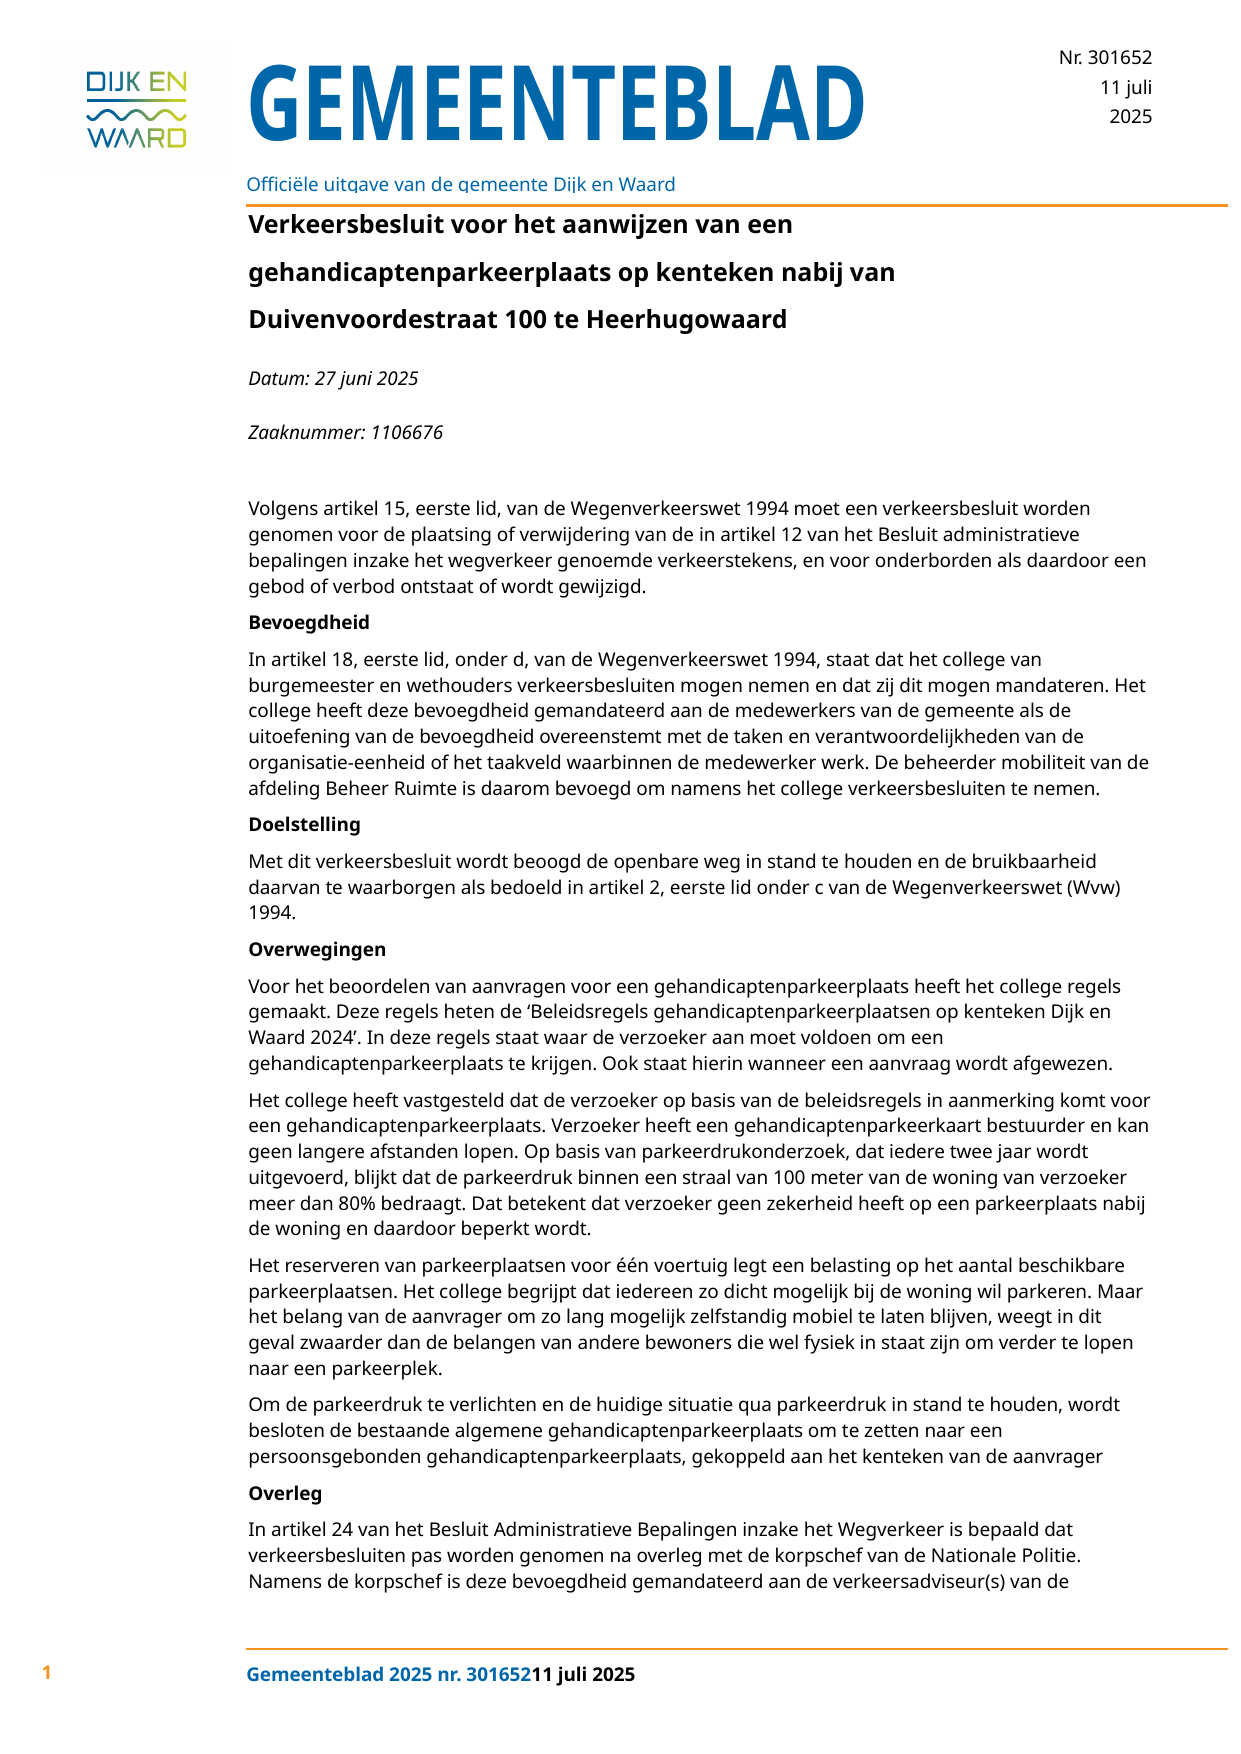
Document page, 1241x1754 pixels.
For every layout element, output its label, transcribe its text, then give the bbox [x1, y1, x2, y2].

text Voor het beoordelen van aanvragen voor een gehandicaptenparkeerplaats heeft het college regels gemaakt. Deze regels heten de ‘Beleidsregels gehandicaptenparkeerplaatsen op kenteken Dijk en Waard 2024’. In deze regels staat waar de verzoeker aan moet voldoen om een gehandicaptenparkeerplaats te krijgen. Ook staat hierin wanneer een aanvraag wordt afgewezen. [248, 973, 1152, 1076]
text Het college heeft vastgesteld dat de verzoeker op basis van de beleidsregels in aanmerking komt voor een gehandicaptenparkeerplaats. Verzoeker heeft een gehandicaptenparkeerkaart bestuurder en kan geen langere afstanden lopen. Op basis van parkeerdrukonderzoek, dat iedere twee jaar wordt uitgevoerd, blijkt dat de parkeerdruk binnen een straal van 100 meter van de woning van verzoeker meer dan 80% bedraagt. Dat betekent dat verzoeker geen zekerheid heeft op een parkeerplaats nabij de woning en daardoor beperkt wordt. [248, 1087, 1152, 1241]
text Het reserveren van parkeerplaatsen voor één voertuig legt een belasting op het aantal beschikbare parkeerplaatsen. Het college begrijpt dat iedereen zo dicht mogelijk bij de woning wil parkeren. Maar het belang van de aanvrager om zo lang mogelijk zelfstandig mobiel te laten blijven, weegt in dit geval zwaarder dan de belangen van andere bewoners die wel fysiek in staat zijn om verder te lopen naar een parkeerplek. [248, 1252, 1152, 1381]
text Verkeersbesluit voor het aanwijzen van een gehandicaptenparkeerplaats op kenteken nabij van Duivenvoordestraat 100 te Heerhugowaard [248, 207, 1152, 336]
text Met dit verkeersbesluit wordt beoogd de openbare weg in stand te houden en de bruikbaarheid daarvan te waarborgen als bedoeld in artikel 2, eerste lid onder c van de Wegenverkeerswet (Wvw) 1994. [248, 848, 1152, 925]
text Overleg [248, 1480, 1152, 1506]
text Bevoegdheid [248, 609, 1152, 635]
text In artikel 24 van het Besluit Administratieve Bepalingen inzake het Wegverkeer is bepaald dat verkeersbesluiten pas worden genomen na overleg met de korpschef van de Nationale Politie. Namens de korpschef is deze bevoegdheid gemandateerd aan de verkeersadviseur(s) van de [248, 1516, 1152, 1594]
text Doelstelling [248, 811, 1152, 837]
picture [41, 47, 231, 172]
text Volgens artikel 15, eerste lid, van de Wegenverkeerswet 1994 moet een verkeersbesluit worden genomen voor de plaatsing of verwijdering van de in artikel 12 van het Besluit administratieve bepalingen inzake het wegverkeer genoemde verkeerstekens, en voor onderborden als daardoor een gebod of verbod ontstaat of wordt gewijzigd. [248, 496, 1152, 598]
text Datum: 27 juni 2025 [248, 366, 1152, 391]
text Overwegingen [248, 936, 1152, 962]
text Zaaknummer: 1106676 [248, 419, 1152, 445]
text In artikel 18, eerste lid, onder d, van de Wegenverkeerswet 1994, staat dat het college van burgemeester en wethouders verkeersbesluiten mogen nemen en dat zij dit mogen mandateren. Het college heeft deze bevoegdheid gemandateerd aan de medewerkers van de gemeente als de uitoefening van de bevoegdheid overeenstemt met de taken en verantwoordelijkheden van de organisatie-eenheid of het taakveld waarbinnen de medewerker werk. De beheerder mobiliteit van de afdeling Beheer Ruimte is daarom bevoegd om namens het college verkeersbesluiten te nemen. [248, 646, 1152, 801]
text Om de parkeerdruk te verlichten en de huidige situatie qua parkeerdruk in stand te houden, wordt besloten de bestaande algemene gehandicaptenparkeerplaats om te zetten naar een persoonsgebonden gehandicaptenparkeerplaats, gekoppeld aan het kenteken van de aanvrager [248, 1392, 1152, 1469]
